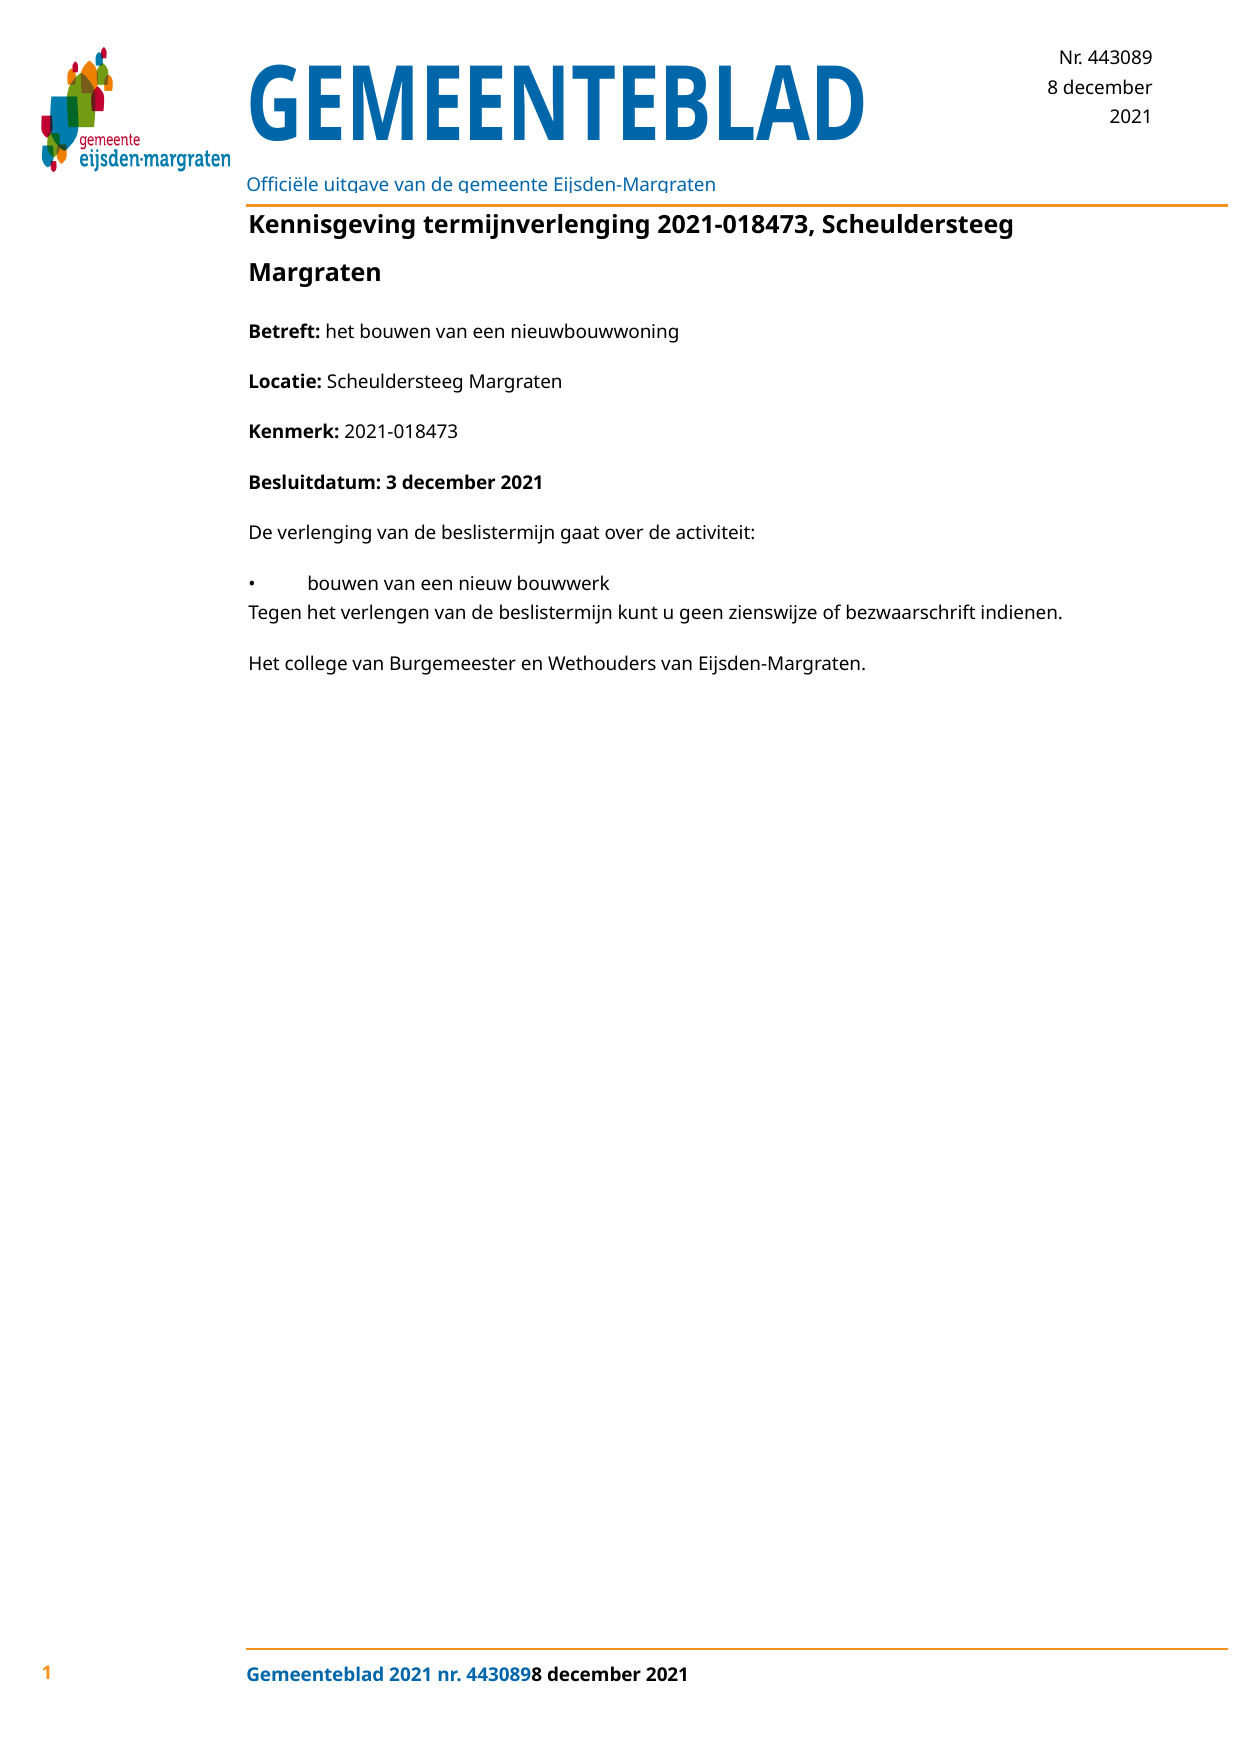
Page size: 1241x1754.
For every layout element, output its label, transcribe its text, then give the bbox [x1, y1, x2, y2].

text Tegen het verlengen van de beslistermijn kunt u geen zienswijze of bezwaarschrift indienen. [248, 599, 1152, 625]
text Kennisgeving termijnverlenging 2021-018473, Scheuldersteeg Margraten [248, 207, 1152, 288]
text De verlenging van de beslistermijn gaat over de activiteit: [248, 519, 1152, 545]
list bouwen van een nieuw bouwwerk [248, 570, 1152, 596]
text Besluitdatum: 3 december 2021 [248, 469, 1152, 495]
picture [41, 47, 231, 172]
text Kenmerk: 2021-018473 [248, 419, 1152, 444]
text Het college van Burgemeester en Wethouders van Eijsden-Margraten. [248, 650, 1152, 676]
text Betreft: het bouwen van een nieuwbouwwoning [248, 318, 1152, 344]
text Locatie: Scheuldersteeg Margraten [248, 368, 1152, 394]
